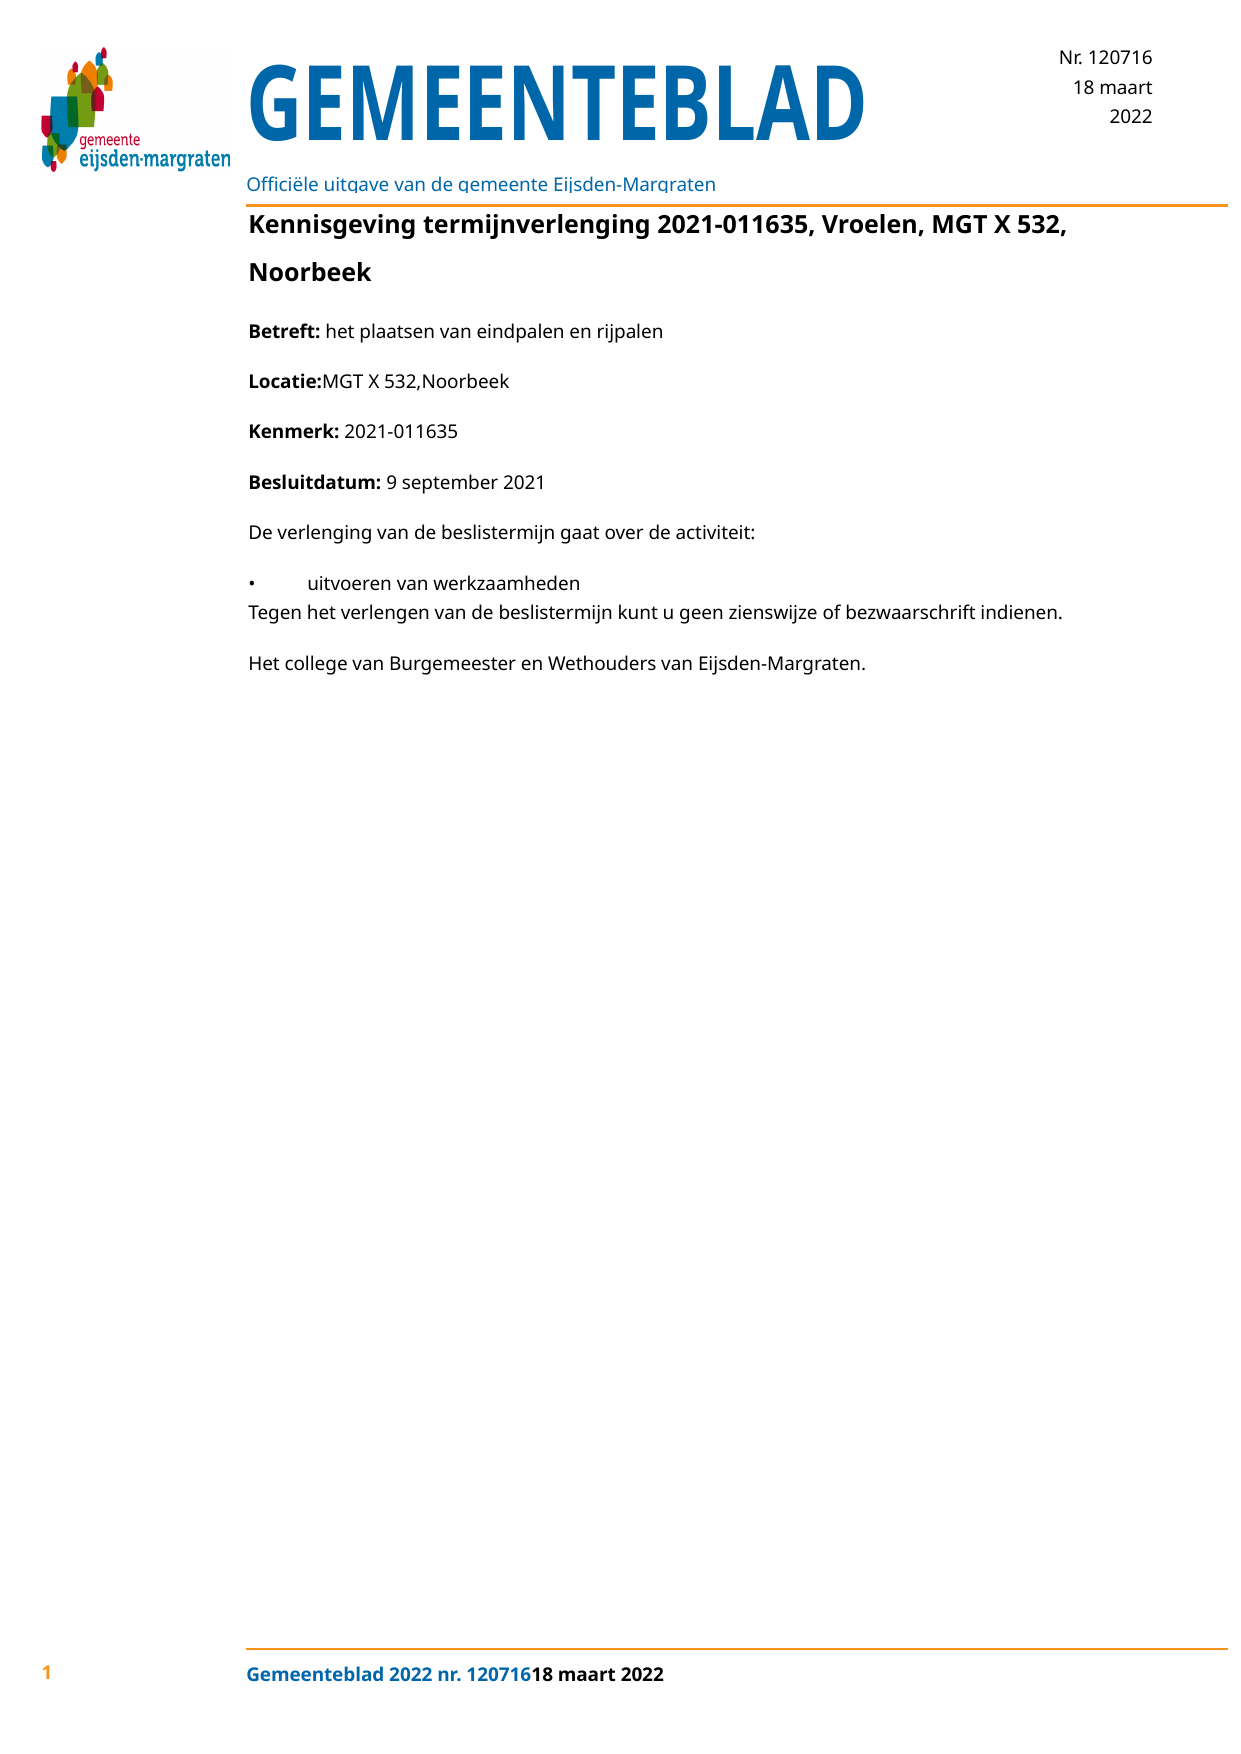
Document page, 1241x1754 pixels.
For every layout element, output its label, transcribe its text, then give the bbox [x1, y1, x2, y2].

text Het college van Burgemeester en Wethouders van Eijsden-Margraten. [248, 650, 1152, 676]
text Besluitdatum: 9 september 2021 [248, 469, 1152, 495]
list uitvoeren van werkzaamheden [248, 570, 1152, 596]
picture [41, 47, 231, 172]
text Locatie:MGT X 532,Noorbeek [248, 368, 1152, 394]
text Tegen het verlengen van de beslistermijn kunt u geen zienswijze of bezwaarschrift indienen. [248, 599, 1152, 625]
text Kenmerk: 2021-011635 [248, 419, 1152, 444]
text Betreft: het plaatsen van eindpalen en rijpalen [248, 318, 1152, 344]
text Kennisgeving termijnverlenging 2021-011635, Vroelen, MGT X 532, Noorbeek [248, 207, 1152, 288]
text De verlenging van de beslistermijn gaat over de activiteit: [248, 519, 1152, 545]
